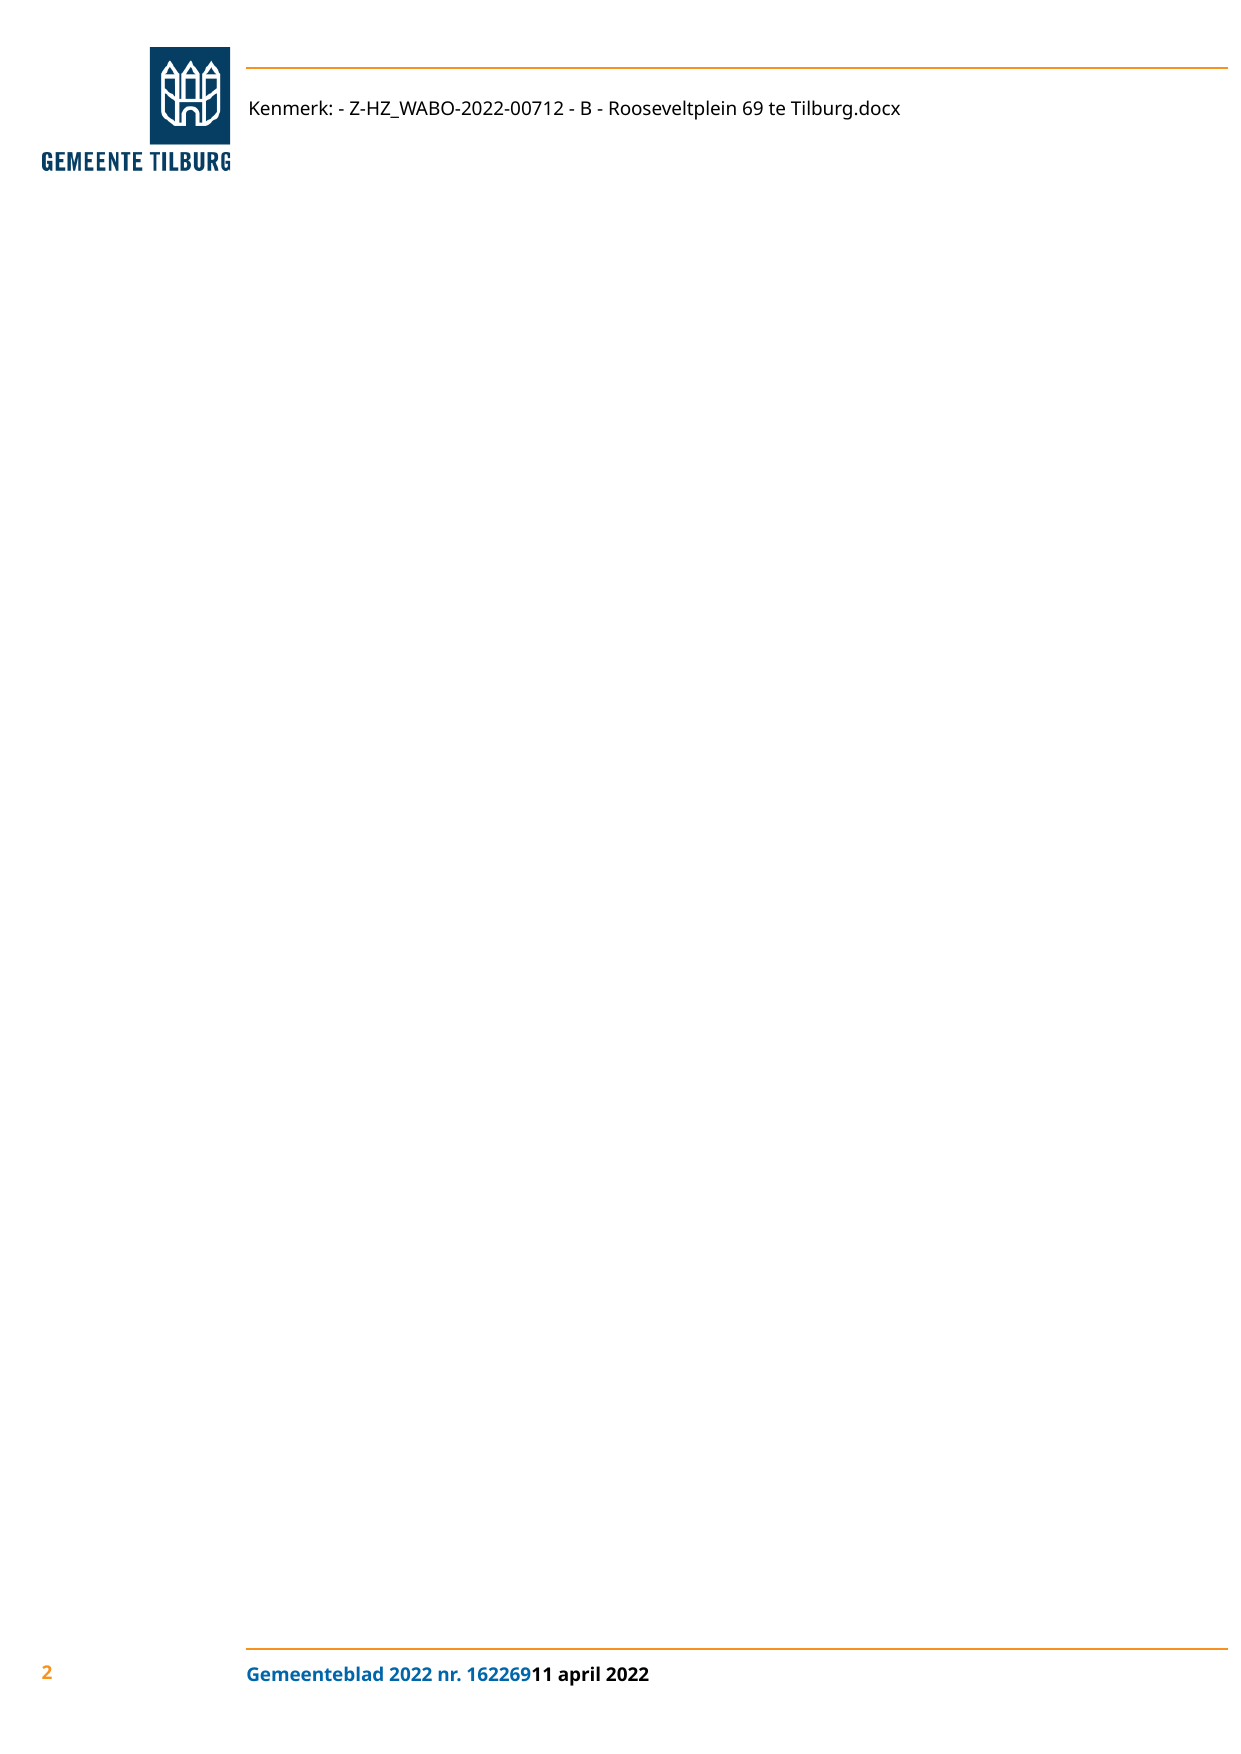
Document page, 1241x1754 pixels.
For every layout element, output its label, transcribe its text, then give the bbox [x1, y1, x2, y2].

text Kenmerk: - Z-HZ_WABO-2022-00712 - B - Rooseveltplein 69 te Tilburg.docx [248, 95, 1152, 121]
picture [41, 47, 231, 172]
